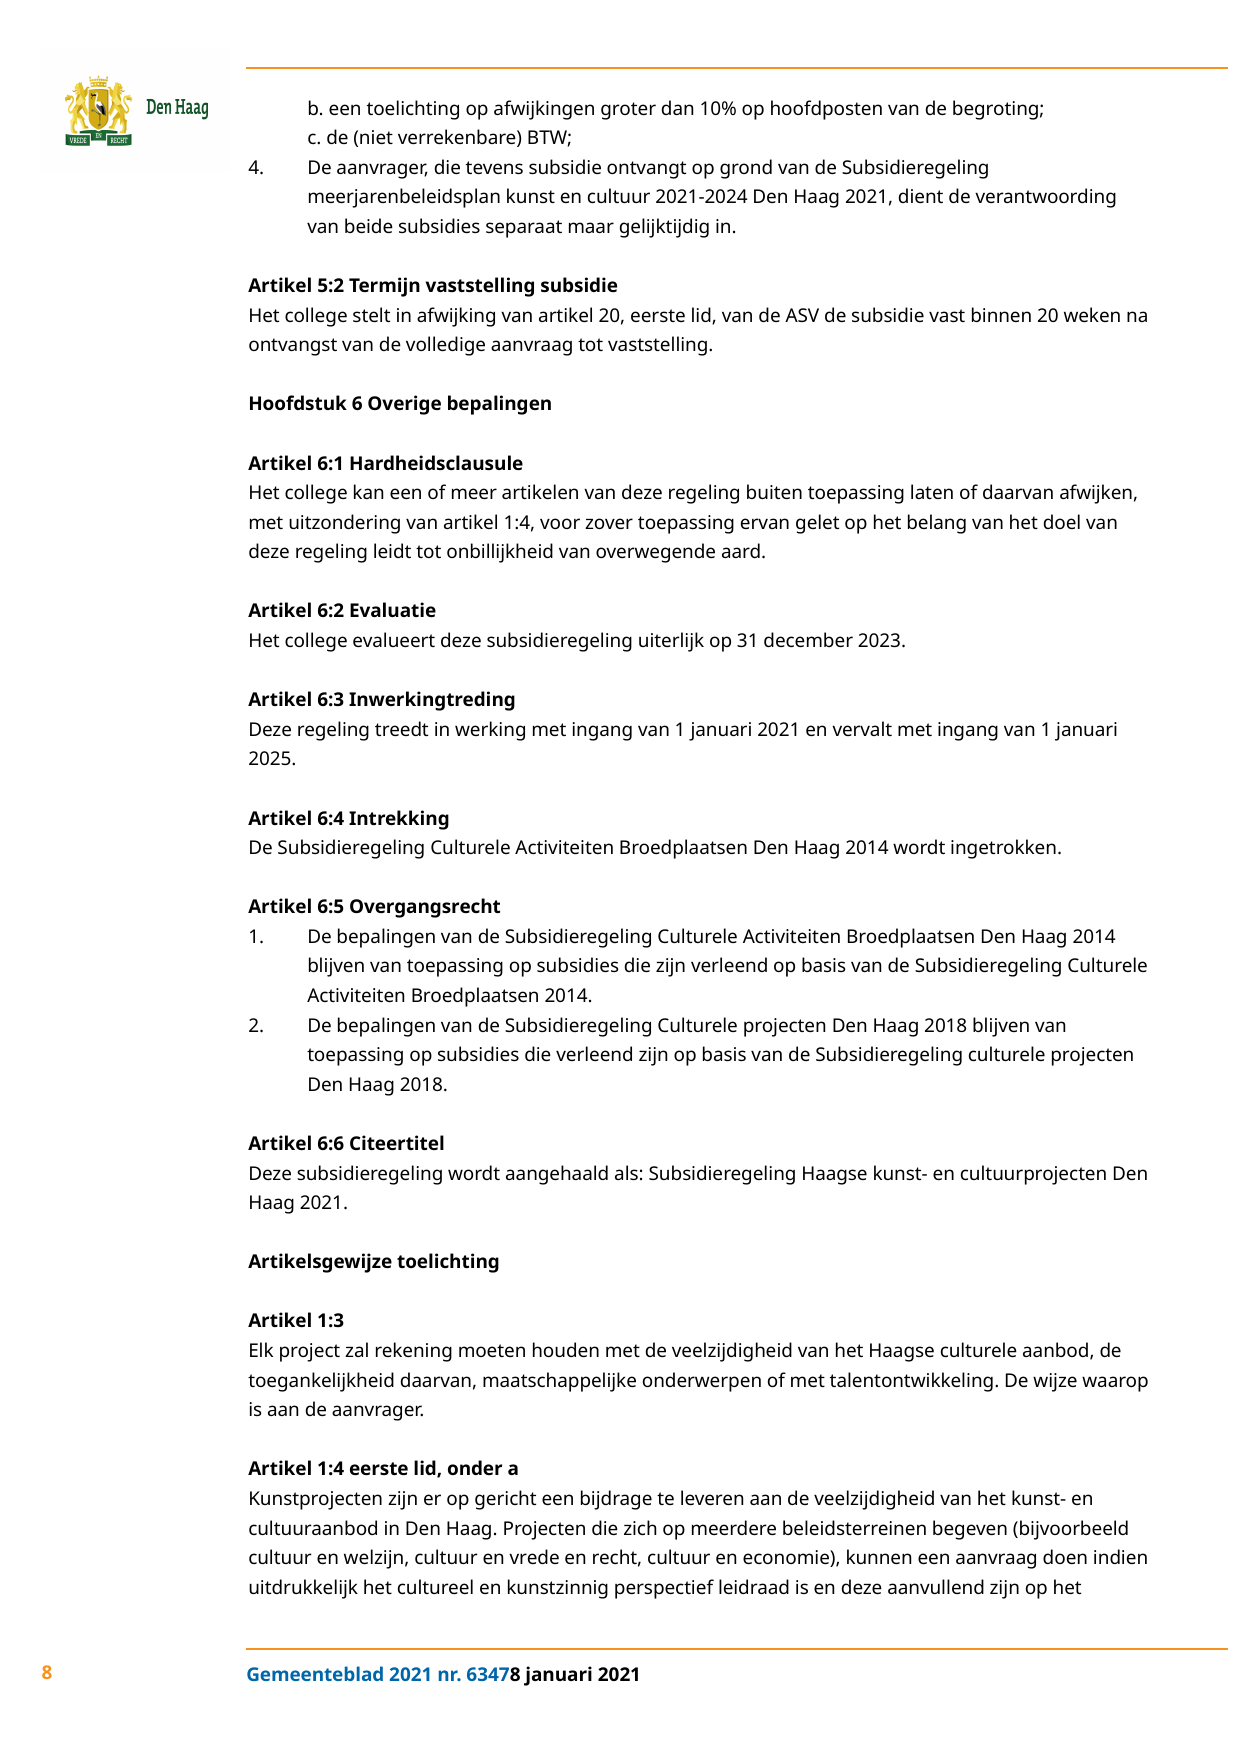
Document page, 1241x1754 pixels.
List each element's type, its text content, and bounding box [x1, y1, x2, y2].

text De Subsidieregeling Culturele Activiteiten Broedplaatsen Den Haag 2014 wordt ingetrokken. [248, 834, 1152, 860]
text Artikel 6:3 Inwerkingtreding [248, 686, 1152, 712]
text Artikel 1:3 [248, 1308, 1152, 1333]
text Deze regeling treedt in werking met ingang van 1 januari 2021 en vervalt met ingang van 1 januari 2025. [248, 716, 1152, 771]
list c. de (niet verrekenbare) BTW; [248, 124, 1152, 150]
picture [41, 47, 231, 172]
list b. een toelichting op afwijkingen groter dan 10% op hoofdposten van de begroting; [248, 95, 1152, 121]
text Artikelsgewijze toelichting [248, 1248, 1152, 1274]
text Hoofdstuk 6 Overige bepalingen [248, 391, 1152, 416]
list De aanvrager, die tevens subsidie ontvangt op grond van de Subsidieregeling meerjarenbeleidsplan kunst en cultuur 2021-2024 Den Haag 2021, dient de verantwoording van beide subsidies separaat maar gelijktijdig in. [248, 154, 1152, 239]
list De bepalingen van de Subsidieregeling Culturele projecten Den Haag 2018 blijven van toepassing op subsidies die verleend zijn op basis van de Subsidieregeling culturele projecten Den Haag 2018. [248, 1012, 1152, 1097]
text Artikel 6:4 Intrekking [248, 805, 1152, 831]
text Artikel 6:6 Citeertitel [248, 1130, 1152, 1156]
text Artikel 1:4 eerste lid, onder a [248, 1456, 1152, 1481]
text Het college evalueert deze subsidieregeling uiterlijk op 31 december 2023. [248, 627, 1152, 653]
list De bepalingen van de Subsidieregeling Culturele Activiteiten Broedplaatsen Den Haag 2014 blijven van toepassing op subsidies die zijn verleend op basis van de Subsidieregeling Culturele Activiteiten Broedplaatsen 2014. [248, 923, 1152, 1008]
text Elk project zal rekening moeten houden met de veelzijdigheid van het Haagse culturele aanbod, de toegankelijkheid daarvan, maatschappelijke onderwerpen of met talentontwikkeling. De wijze waarop is aan de aanvrager. [248, 1337, 1152, 1422]
text Deze subsidieregeling wordt aangehaald als: Subsidieregeling Haagse kunst- en cultuurprojecten Den Haag 2021. [248, 1160, 1152, 1215]
text Het college kan een of meer artikelen van deze regeling buiten toepassing laten of daarvan afwijken, met uitzondering van artikel 1:4, voor zover toepassing ervan gelet op het belang van het doel van deze regeling leidt tot onbillijkheid van overwegende aard. [248, 479, 1152, 564]
text Het college stelt in afwijking van artikel 20, eerste lid, van de ASV de subsidie vast binnen 20 weken na ontvangst van de volledige aanvraag tot vaststelling. [248, 302, 1152, 357]
text Artikel 6:5 Overgangsrecht [248, 893, 1152, 919]
text Kunstprojecten zijn er op gericht een bijdrage te leveren aan de veelzijdigheid van het kunst- en cultuuraanbod in Den Haag. Projecten die zich op meerdere beleidsterreinen begeven (bijvoorbeeld cultuur en welzijn, cultuur en vrede en recht, cultuur en economie), kunnen een aanvraag doen indien uitdrukkelijk het cultureel en kunstzinnig perspectief leidraad is en deze aanvullend zijn op het [248, 1485, 1152, 1600]
text Artikel 5:2 Termijn vaststelling subsidie [248, 272, 1152, 298]
text Artikel 6:1 Hardheidsclausule [248, 450, 1152, 476]
text Artikel 6:2 Evaluatie [248, 598, 1152, 623]
